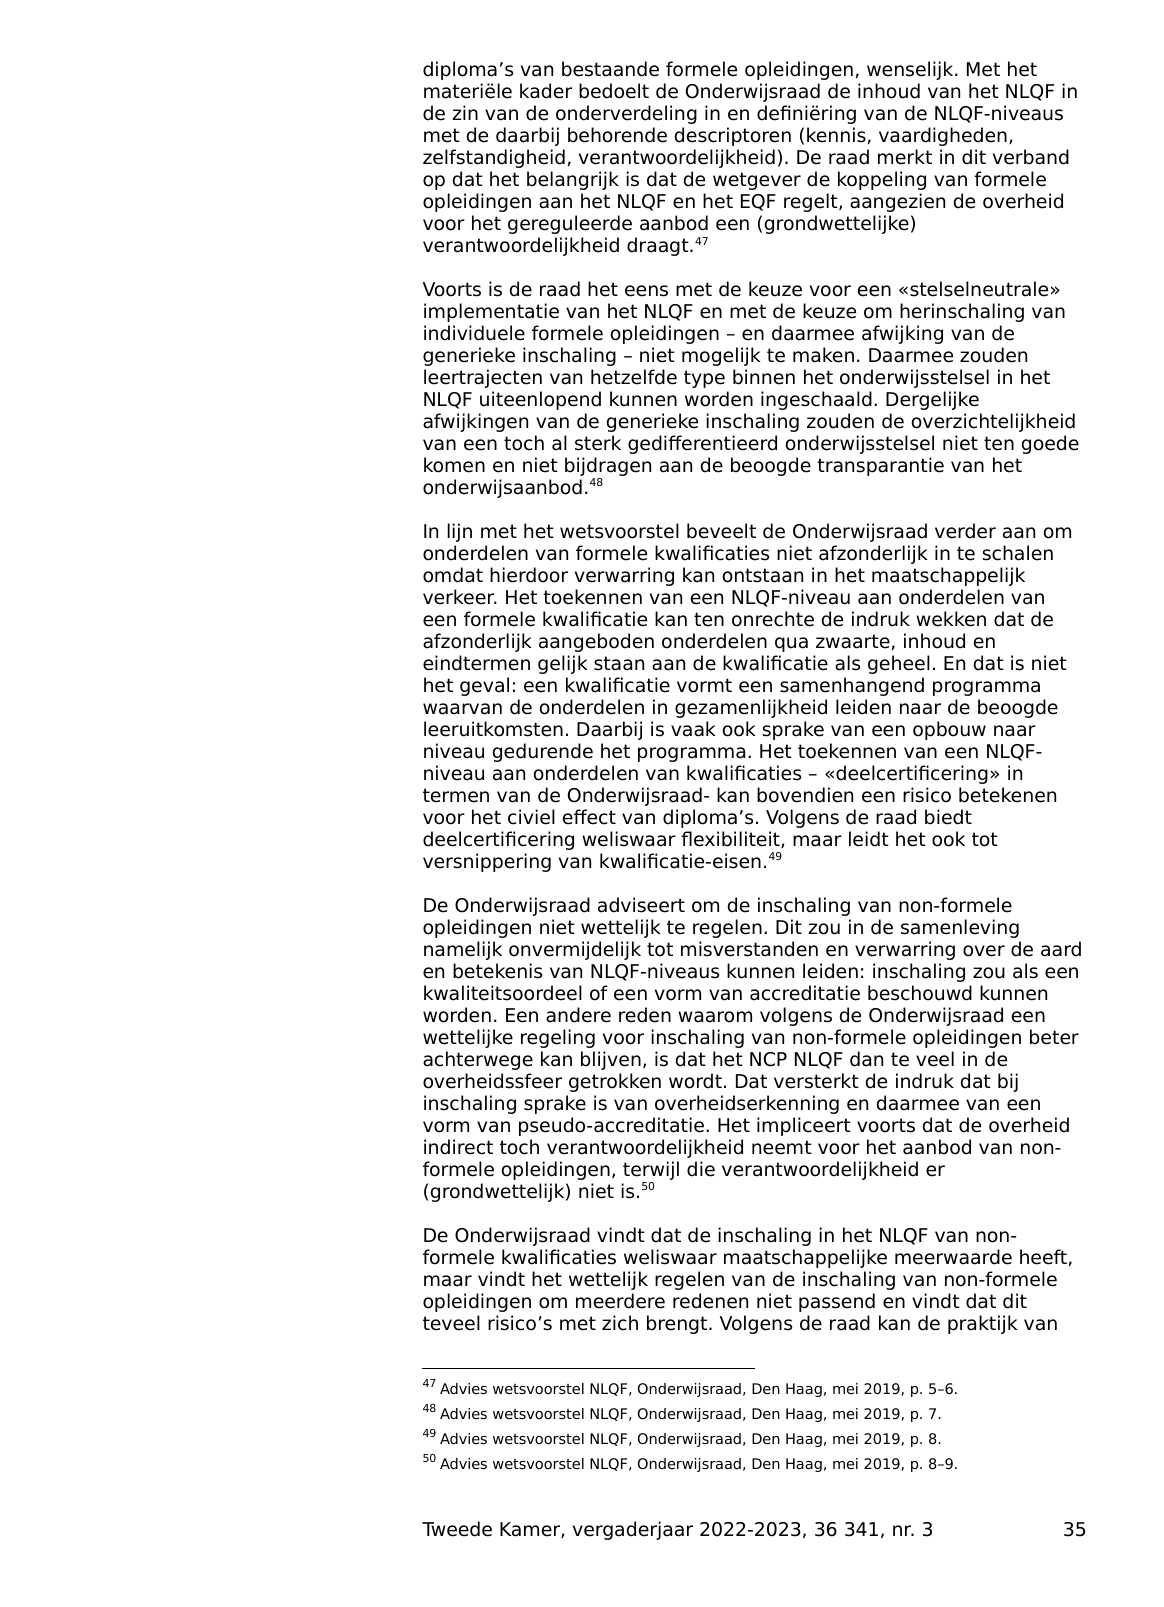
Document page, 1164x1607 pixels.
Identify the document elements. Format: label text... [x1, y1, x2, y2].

text In lijn met het wetsvoorstel beveelt de Onderwijsraad verder aan om onderdelen van formele kwalificaties niet afzonderlijk in te schalen omdat hierdoor verwarring kan ontstaan in het maatschappelijk verkeer. Het toekennen van een NLQF-niveau aan onderdelen van een formele kwalificatie kan ten onrechte de indruk wekken dat de afzonderlijk aangeboden onderdelen qua zwaarte, inhoud en eindtermen gelijk staan aan de kwalificatie als geheel. En dat is niet het geval: een kwalificatie vormt een samenhangend programma waarvan de onderdelen in gezamenlijkheid leiden naar de beoogde leeruitkomsten. Daarbij is vaak ook sprake van een opbouw naar niveau gedurende het programma. Het toekennen van een NLQF-niveau aan onderdelen van kwalificaties – «deelcertificering» in termen van de Onderwijsraad- kan bovendien een risico betekenen voor het civiel effect van diploma’s. Volgens de raad biedt deelcertificering weliswaar flexibiliteit, maar leidt het ook tot versnippering van kwalificatie-eisen. [422, 521, 1087, 873]
text Voorts is de raad het eens met de keuze voor een «stelselneutrale» implementatie van het NLQF en met de keuze om herinschaling van individuele formele opleidingen – en daarmee afwijking van de generieke inschaling – niet mogelijk te maken. Daarmee zouden leertrajecten van hetzelfde type binnen het onderwijsstelsel in het NLQF uiteenlopend kunnen worden ingeschaald. Dergelijke afwijkingen van de generieke inschaling zouden de overzichtelijkheid van een toch al sterk gedifferentieerd onderwijsstelsel niet ten goede komen en niet bijdragen aan de beoogde transparantie van het onderwijsaanbod. [422, 279, 1087, 499]
text Advies wetsvoorstel NLQF, Onderwijsraad, Den Haag, mei 2019, p. 8–9. [422, 1452, 1087, 1474]
text De Onderwijsraad vindt dat de inschaling in het NLQF van non-formele kwalificaties weliswaar maatschappelijke meerwaarde heeft, maar vindt het wettelijk regelen van de inschaling van non-formele opleidingen om meerdere redenen niet passend en vindt dat dit teveel risico’s met zich brengt. Volgens de raad kan de praktijk van [422, 1225, 1087, 1335]
text Advies wetsvoorstel NLQF, Onderwijsraad, Den Haag, mei 2019, p. 5–6. [422, 1377, 1087, 1399]
text De Onderwijsraad adviseert om de inschaling van non-formele opleidingen niet wettelijk te regelen. Dit zou in de samenleving namelijk onvermijdelijk tot misverstanden en verwarring over de aard en betekenis van NLQF-niveaus kunnen leiden: inschaling zou als een kwaliteitsoordeel of een vorm van accreditatie beschouwd kunnen worden. Een andere reden waarom volgens de Onderwijsraad een wettelijke regeling voor inschaling van non-formele opleidingen beter achterwege kan blijven, is dat het NCP NLQF dan te veel in de overheidssfeer getrokken wordt. Dat versterkt de indruk dat bij inschaling sprake is van overheidserkenning en daarmee van een vorm van pseudo-accreditatie. Het impliceert voorts dat de overheid indirect toch verantwoordelijkheid neemt voor het aanbod van non-formele opleidingen, terwijl die verantwoordelijkheid er (grondwettelijk) niet is. [422, 895, 1087, 1203]
text Advies wetsvoorstel NLQF, Onderwijsraad, Den Haag, mei 2019, p. 8. [422, 1427, 1087, 1449]
text diploma’s van bestaande formele opleidingen, wenselijk. Met het materiële kader bedoelt de Onderwijsraad de inhoud van het NLQF in de zin van de onderverdeling in en definiëring van de NLQF-niveaus met de daarbij behorende descriptoren (kennis, vaardigheden, zelfstandigheid, verantwoordelijkheid). De raad merkt in dit verband op dat het belangrijk is dat de wetgever de koppeling van formele opleidingen aan het NLQF en het EQF regelt, aangezien de overheid voor het gereguleerde aanbod een (grondwettelijke) verantwoordelijkheid draagt. [422, 59, 1087, 257]
text Advies wetsvoorstel NLQF, Onderwijsraad, Den Haag, mei 2019, p. 7. [422, 1402, 1087, 1424]
